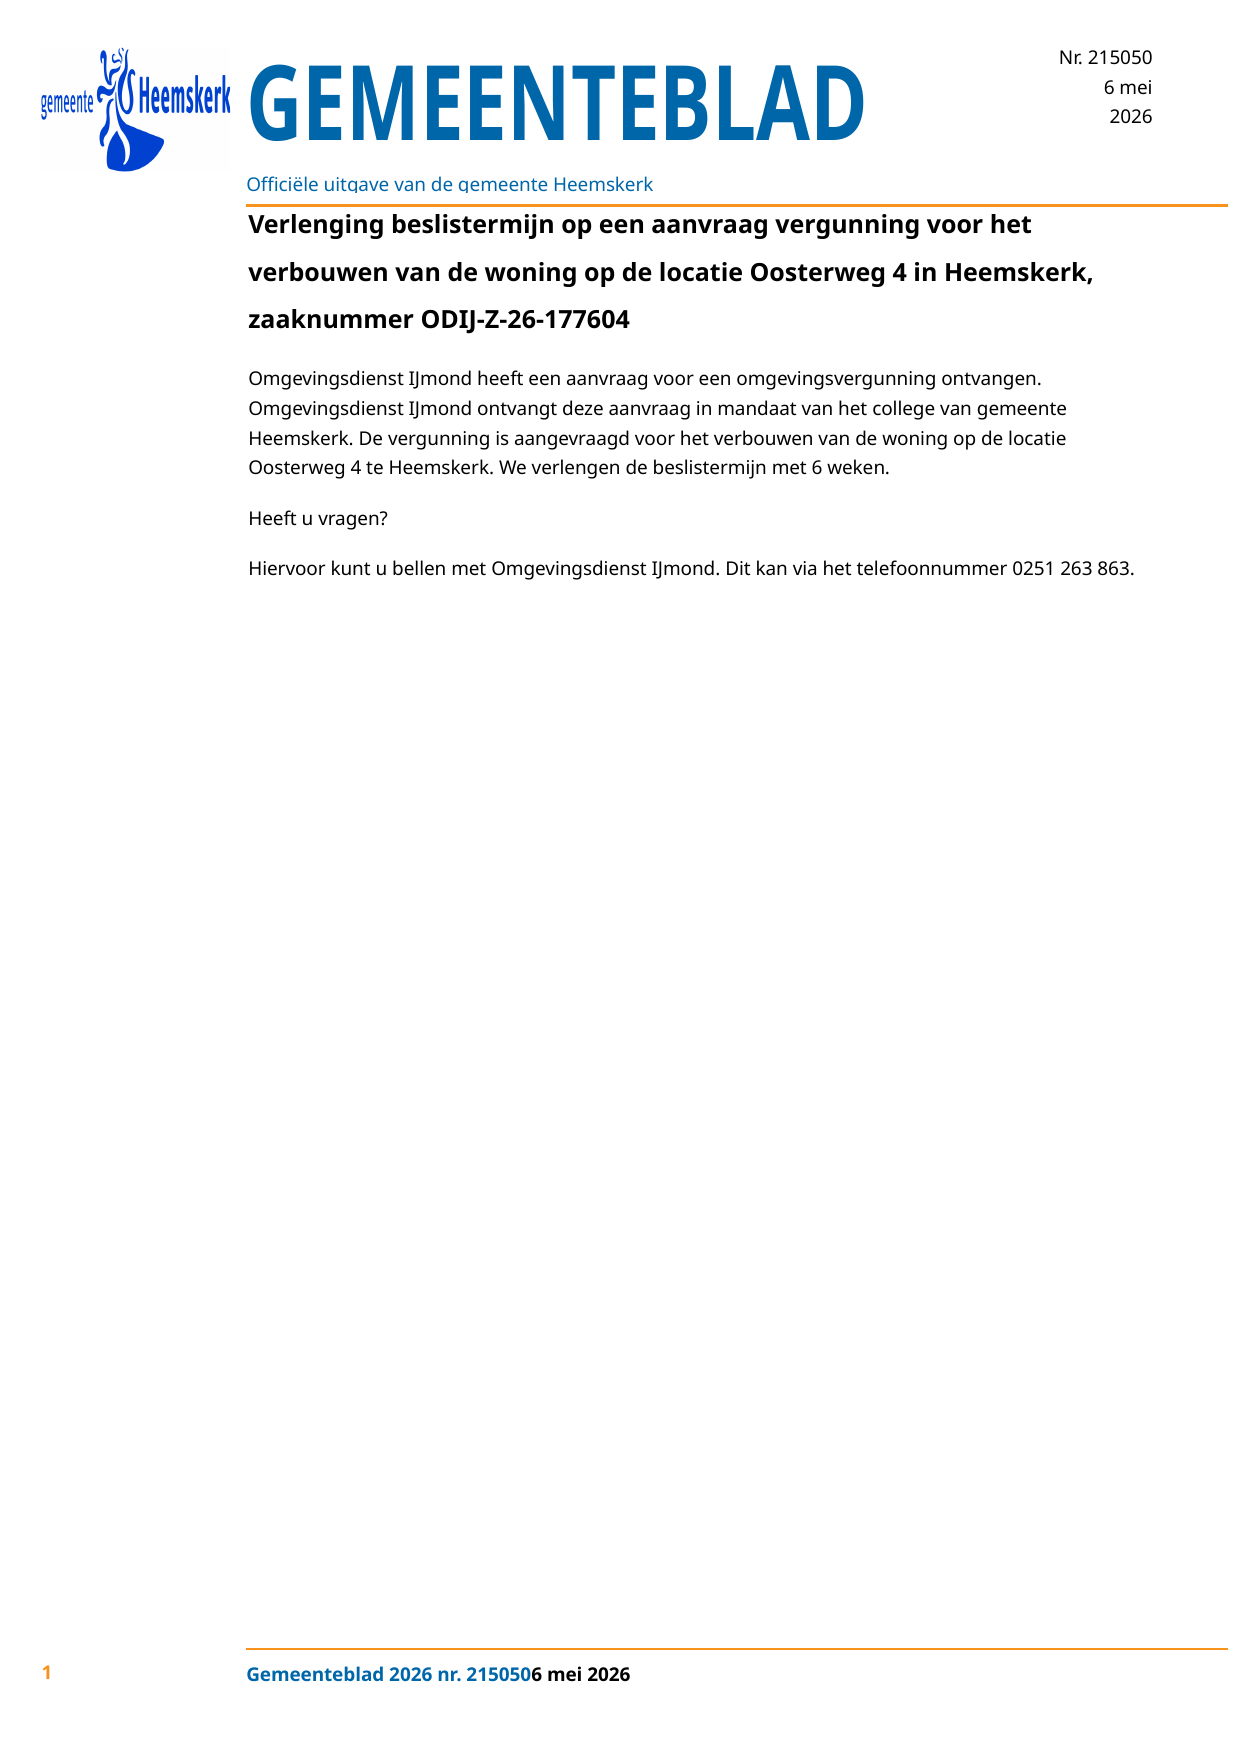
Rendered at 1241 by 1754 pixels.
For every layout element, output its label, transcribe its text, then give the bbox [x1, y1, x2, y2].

text Hiervoor kunt u bellen met Omgevingsdienst IJmond. Dit kan via het telefoonnummer 0251 263 863. [248, 555, 1152, 581]
picture [41, 47, 231, 172]
text Heeft u vragen? [248, 505, 1152, 530]
text Verlenging beslistermijn op een aanvraag vergunning voor het verbouwen van de woning op de locatie Oosterweg 4 in Heemskerk, zaaknummer ODIJ-Z-26-177604 [248, 207, 1152, 336]
text Omgevingsdienst IJmond heeft een aanvraag voor een omgevingsvergunning ontvangen. Omgevingsdienst IJmond ontvangt deze aanvraag in mandaat van het college van gemeente Heemskerk. De vergunning is aangevraagd voor het verbouwen van de woning op de locatie Oosterweg 4 te Heemskerk. We verlengen de beslistermijn met 6 weken. [248, 366, 1152, 480]
